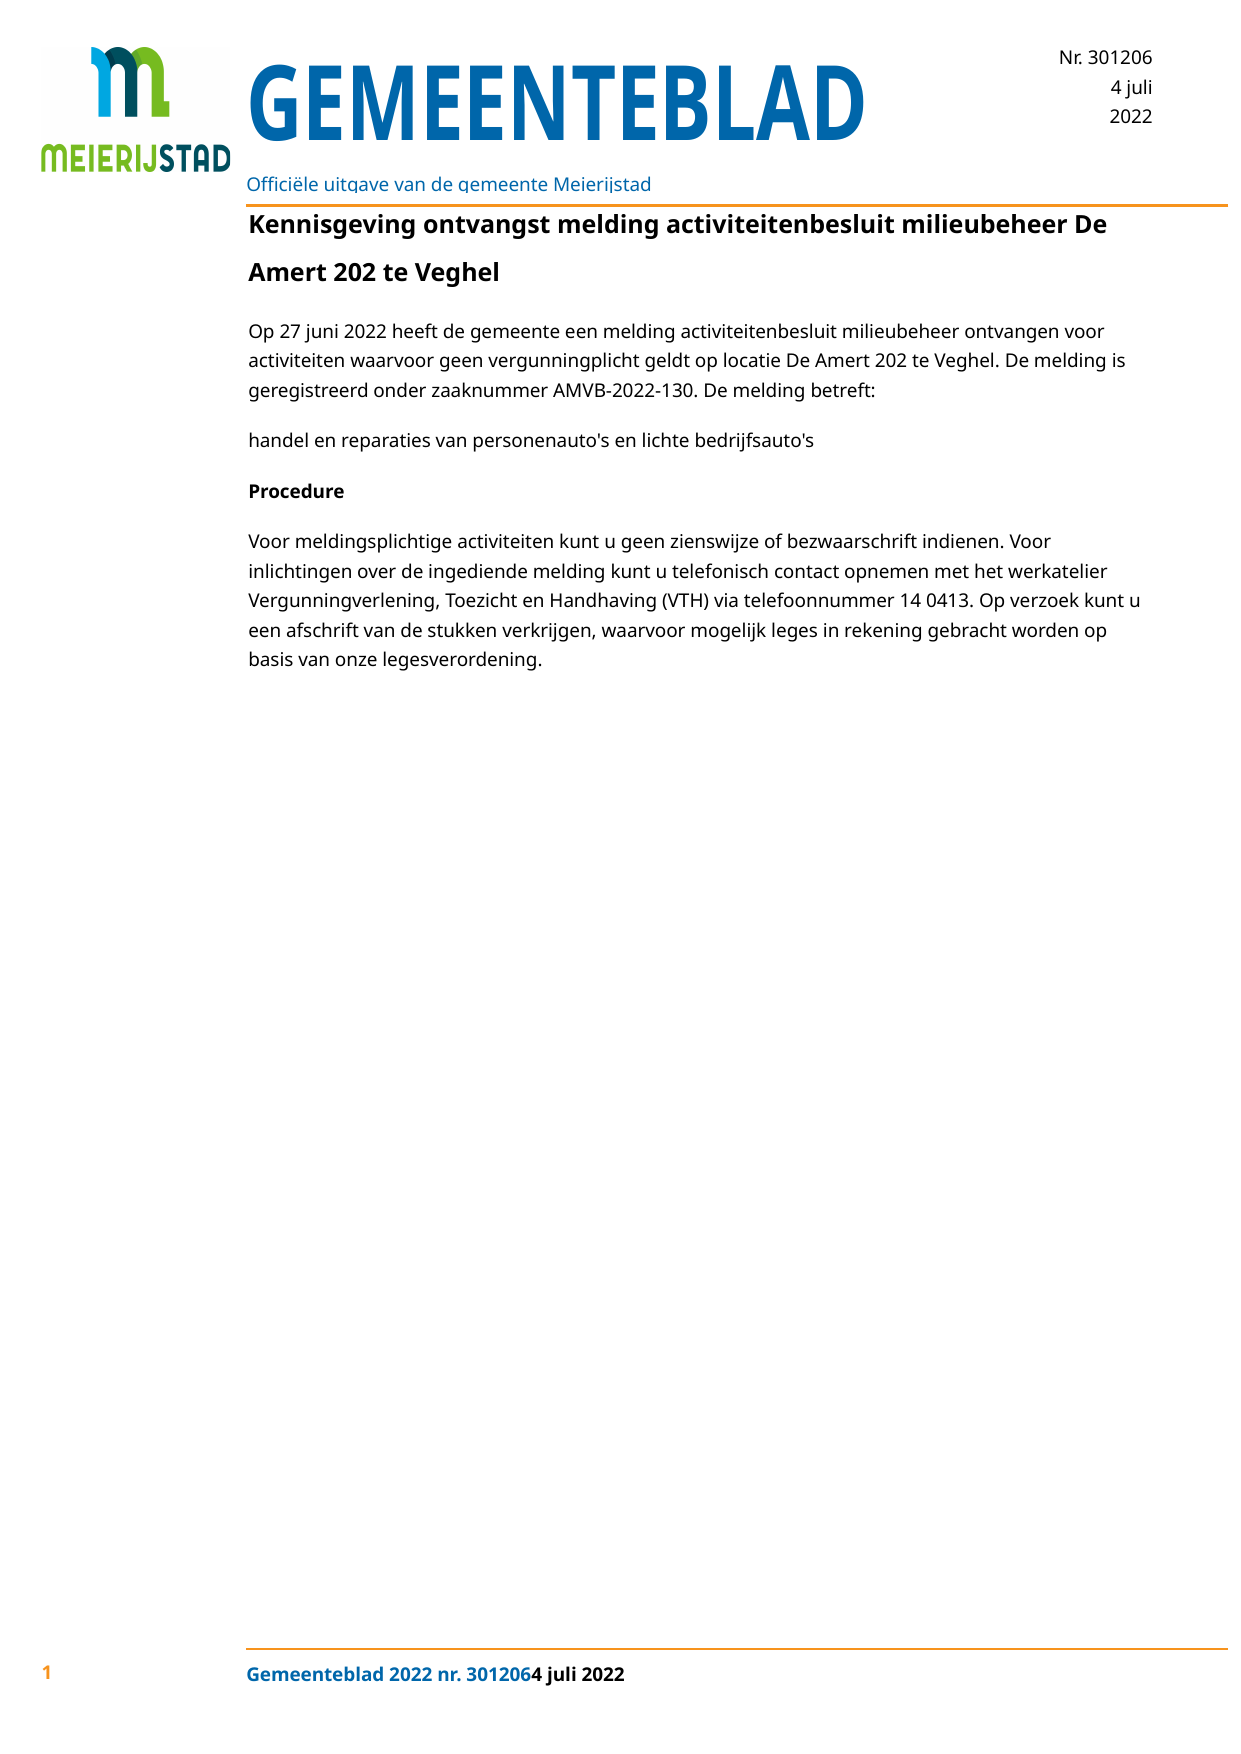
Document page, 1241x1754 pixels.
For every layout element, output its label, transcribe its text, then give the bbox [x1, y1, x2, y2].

text handel en reparaties van personenauto's en lichte bedrijfsauto's [248, 427, 1152, 453]
text Op 27 juni 2022 heeft de gemeente een melding activiteitenbesluit milieubeheer ontvangen voor activiteiten waarvoor geen vergunningplicht geldt op locatie De Amert 202 te Veghel. De melding is geregistreerd onder zaaknummer AMVB-2022-130. De melding betreft: [248, 318, 1152, 403]
text Kennisgeving ontvangst melding activiteitenbesluit milieubeheer De Amert 202 te Veghel [248, 207, 1152, 288]
picture [41, 47, 231, 172]
text Voor meldingsplichtige activiteiten kunt u geen zienswijze of bezwaarschrift indienen. Voor inlichtingen over de ingediende melding kunt u telefonisch contact opnemen met het werkatelier Vergunningverlening, Toezicht en Handhaving (VTH) via telefoonnummer 14 0413. Op verzoek kunt u een afschrift van de stukken verkrijgen, waarvoor mogelijk leges in rekening gebracht worden op basis van onze legesverordening. [248, 528, 1152, 672]
text Procedure [248, 478, 1152, 504]
